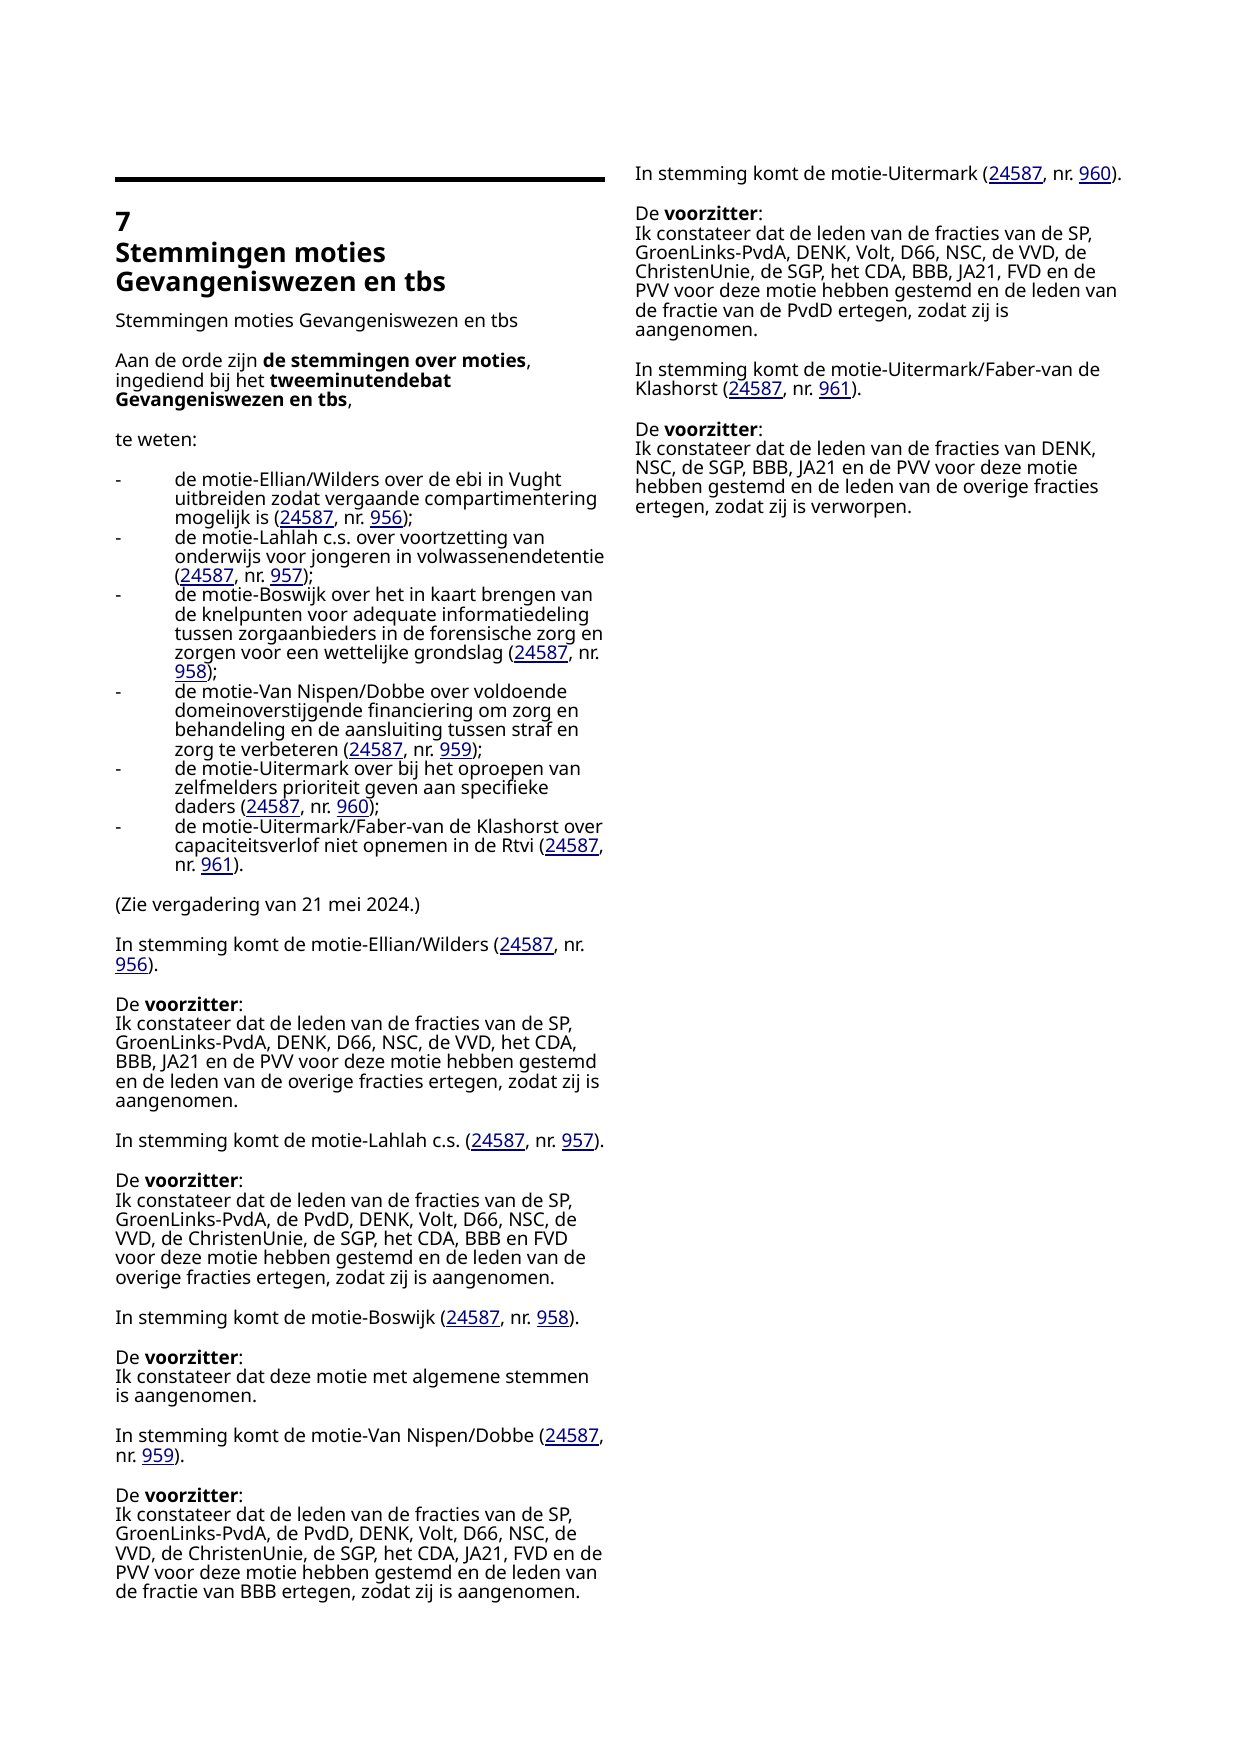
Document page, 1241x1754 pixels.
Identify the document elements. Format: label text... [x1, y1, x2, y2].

text Stemmingen moties Gevangeniswezen en tbs [115, 239, 605, 312]
text De voorzitter: [115, 1172, 605, 1192]
text In stemming komt de motie-Ellian/Wilders (24587, nr. 956). [115, 936, 605, 975]
list de motie-Van Nispen/Dobbe over voldoende domeinoverstijgende financiering om zorg en behandeling en de aansluiting tussen straf en zorg te verbeteren (24587, nr. 959); [115, 683, 605, 760]
text De voorzitter: [635, 421, 1125, 440]
text De voorzitter: [115, 996, 605, 1015]
text In stemming komt de motie-Lahlah c.s. (24587, nr. 957). [115, 1132, 605, 1151]
list de motie-Boswijk over het in kaart brengen van de knelpunten voor adequate informatiedeling tussen zorgaanbieders in de forensische zorg en zorgen voor een wettelijke grondslag (24587, nr. 958); [115, 586, 605, 683]
text In stemming komt de motie-Uitermark/Faber-van de Klashorst (24587, nr. 961). [635, 361, 1125, 400]
text Ik constateer dat de leden van de fracties van DENK, NSC, de SGP, BBB, JA21 en de PVV voor deze motie hebben gestemd en de leden van de overige fracties ertegen, zodat zij is verworpen. [635, 440, 1125, 517]
list de motie-Lahlah c.s. over voortzetting van onderwijs voor jongeren in volwassenendetentie (24587, nr. 957); [115, 529, 605, 586]
text In stemming komt de motie-Uitermark (24587, nr. 960). [635, 165, 1125, 184]
list de motie-Uitermark/Faber-van de Klashorst over capaciteitsverlof niet opnemen in de Rtvi (24587, nr. 961). [115, 818, 605, 876]
list de motie-Ellian/Wilders over de ebi in Vught uitbreiden zodat vergaande compartimentering mogelijk is (24587, nr. 956); [115, 471, 605, 529]
text De voorzitter: [115, 1349, 605, 1368]
text In stemming komt de motie-Van Nispen/Dobbe (24587, nr. 959). [115, 1427, 605, 1466]
text De voorzitter: [635, 205, 1125, 225]
text De voorzitter: [115, 1487, 605, 1506]
text Ik constateer dat de leden van de fracties van de SP, GroenLinks-PvdA, DENK, Volt, D66, NSC, de VVD, de ChristenUnie, de SGP, het CDA, BBB, JA21, FVD en de PVV voor deze motie hebben gestemd en de leden van de fractie van de PvdD ertegen, zodat zij is aangenomen. [635, 225, 1125, 340]
text In stemming komt de motie-Boswijk (24587, nr. 958). [115, 1309, 605, 1328]
text Aan de orde zijn de stemmingen over moties, ingediend bij het tweeminutendebat Gevangeniswezen en tbs, [115, 352, 605, 410]
text Ik constateer dat de leden van de fracties van de SP, GroenLinks-PvdA, de PvdD, DENK, Volt, D66, NSC, de VVD, de ChristenUnie, de SGP, het CDA, JA21, FVD en de PVV voor deze motie hebben gestemd en de leden van de fractie van BBB ertegen, zodat zij is aangenomen. [115, 1506, 605, 1602]
text Ik constateer dat deze motie met algemene stemmen is aangenomen. [115, 1368, 605, 1407]
text te weten: [115, 431, 605, 450]
text (Zie vergadering van 21 mei 2024.) [115, 896, 605, 916]
list de motie-Uitermark over bij het oproepen van zelfmelders prioriteit geven aan specifieke daders (24587, nr. 960); [115, 760, 605, 818]
text 7 [115, 203, 605, 239]
text Stemmingen moties Gevangeniswezen en tbs [115, 312, 605, 332]
text Ik constateer dat de leden van de fracties van de SP, GroenLinks-PvdA, de PvdD, DENK, Volt, D66, NSC, de VVD, de ChristenUnie, de SGP, het CDA, BBB en FVD voor deze motie hebben gestemd en de leden van de overige fracties ertegen, zodat zij is aangenomen. [115, 1192, 605, 1288]
text Ik constateer dat de leden van de fracties van de SP, GroenLinks-PvdA, DENK, D66, NSC, de VVD, het CDA, BBB, JA21 en de PVV voor deze motie hebben gestemd en de leden van de overige fracties ertegen, zodat zij is aangenomen. [115, 1015, 605, 1111]
